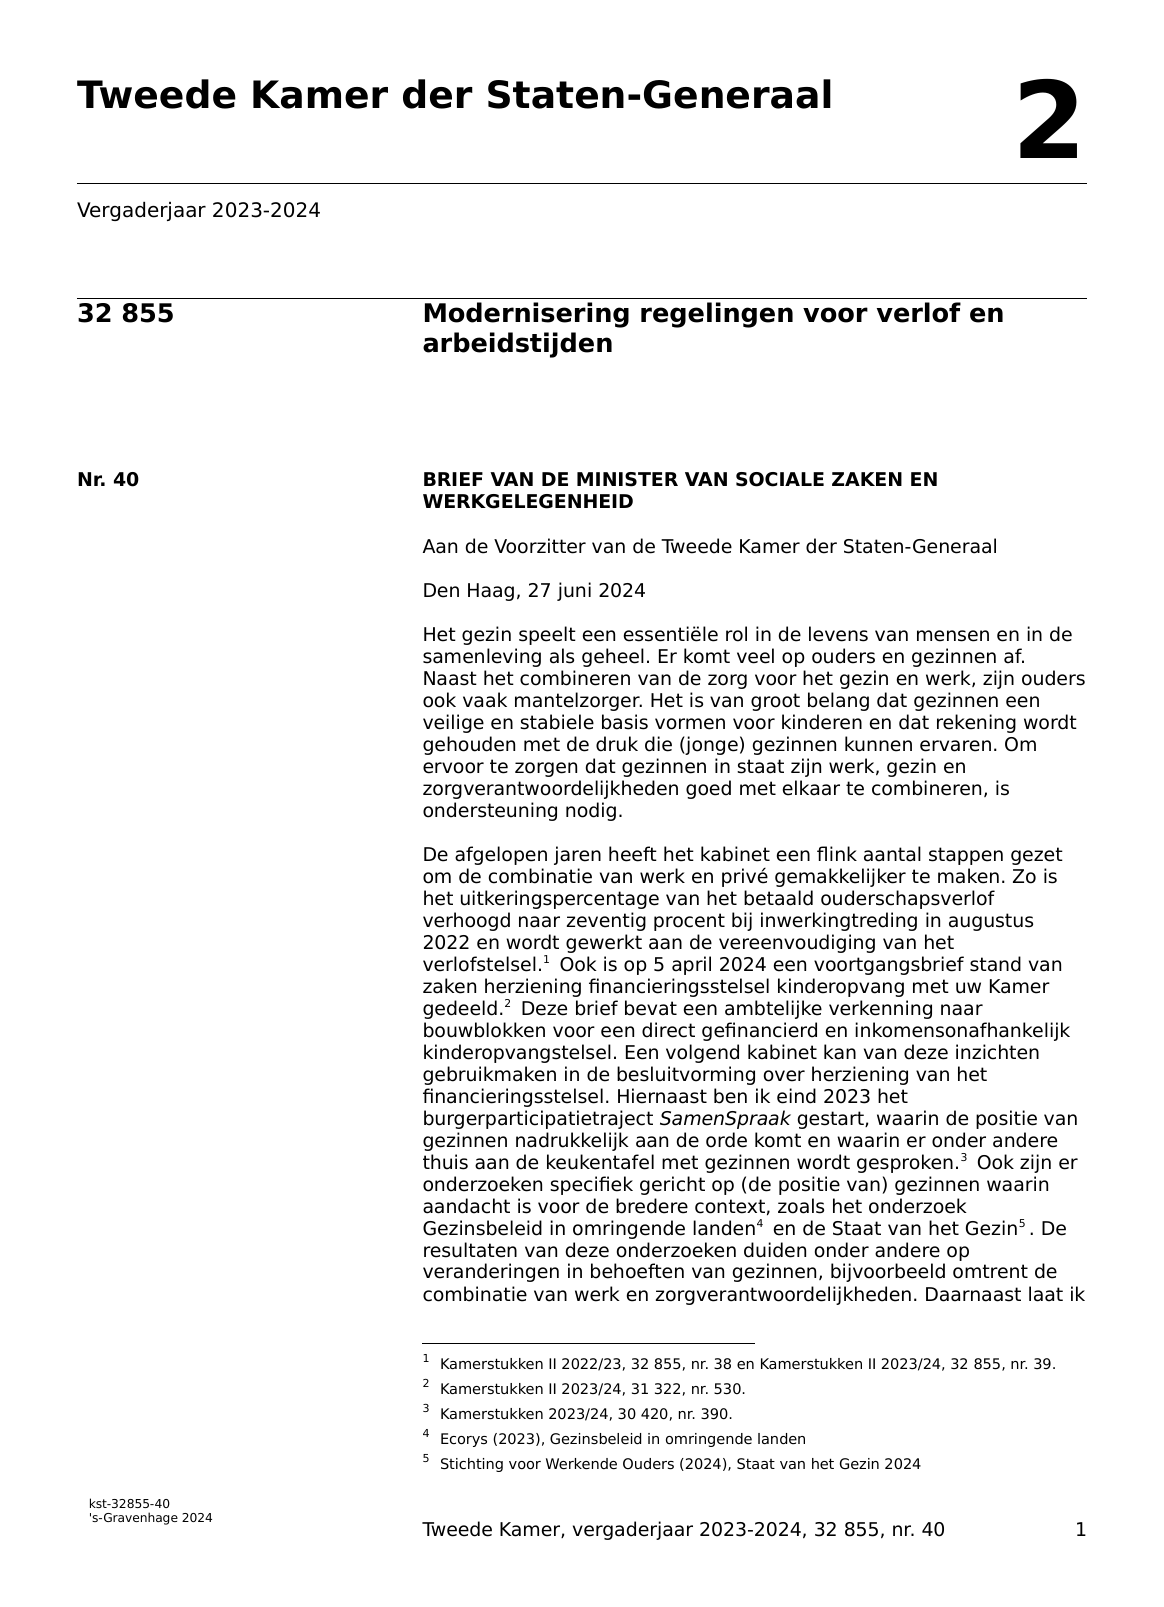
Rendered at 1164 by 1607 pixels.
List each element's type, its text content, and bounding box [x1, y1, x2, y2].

subtitle 32 855 Modernisering regelingen voor verlof en arbeidstijden [77, 299, 1087, 358]
text Ecorys (2023), Gezinsbeleid in omringende landen [422, 1427, 1087, 1449]
table_cell Vergaderjaar 2023-2024 [77, 184, 1087, 298]
text 's-Gravenhage 2024 [88, 1511, 323, 1525]
text Stichting voor Werkende Ouders (2024), Staat van het Gezin 2024 [422, 1452, 1087, 1474]
table_header Tweede Kamer der Staten-Generaal [77, 59, 886, 183]
text Kamerstukken II 2022/23, 32 855, nr. 38 en Kamerstukken II 2023/24, 32 855, nr. 39. [422, 1352, 1087, 1374]
subtitle Nr. 40 BRIEF VAN DE MINISTER VAN SOCIALE ZAKEN EN WERKGELEGENHEID [77, 469, 1087, 513]
text kst-32855-40 [88, 1497, 323, 1511]
text Het gezin speelt een essentiële rol in de levens van mensen en in de samenleving als geheel. Er komt veel op ouders en gezinnen af. Naast het combineren van de zorg voor het gezin en werk, zijn ouders ook vaak mantelzorger. Het is van groot belang dat gezinnen een veilige en stabiele basis vormen voor kinderen en dat rekening wordt gehouden met de druk die (jonge) gezinnen kunnen ervaren. Om ervoor te zorgen dat gezinnen in staat zijn werk, gezin en zorgverantwoordelijkheden goed met elkaar te combineren, is ondersteuning nodig. [422, 624, 1087, 822]
text De afgelopen jaren heeft het kabinet een flink aantal stappen gezet om de combinatie van werk en privé gemakkelijker te maken. Zo is het uitkeringspercentage van het betaald ouderschapsverlof verhoogd naar zeventig procent bij inwerkingtreding in augustus 2022 en wordt gewerkt aan de vereenvoudiging van het verlofstelsel. Ook is op 5 april 2024 een voortgangsbrief stand van zaken herziening financieringsstelsel kinderopvang met uw Kamer gedeeld. Deze brief bevat een ambtelijke verkenning naar bouwblokken voor een direct gefinancierd en inkomensonafhankelijk kinderopvangstelsel. Een volgend kabinet kan van deze inzichten gebruikmaken in de besluitvorming over herziening van het financieringsstelsel. Hiernaast ben ik eind 2023 het burgerparticipatietraject SamenSpraak gestart, waarin de positie van gezinnen nadrukkelijk aan de orde komt en waarin er onder andere thuis aan de keukentafel met gezinnen wordt gesproken. Ook zijn er onderzoeken specifiek gericht op (de positie van) gezinnen waarin aandacht is voor de bredere context, zoals het onderzoek Gezinsbeleid in omringende landen en de Staat van het Gezin. De resultaten van deze onderzoeken duiden onder andere op veranderingen in behoeften van gezinnen, bijvoorbeeld omtrent de combinatie van werk en zorgverantwoordelijkheden. Daarnaast laat ik [422, 844, 1087, 1305]
text Den Haag, 27 juni 2024 [422, 580, 1087, 602]
table_header 2 [886, 59, 1087, 183]
text Aan de Voorzitter van de Tweede Kamer der Staten-Generaal [422, 536, 1087, 557]
text Kamerstukken 2023/24, 30 420, nr. 390. [422, 1402, 1087, 1424]
text Kamerstukken II 2023/24, 31 322, nr. 530. [422, 1377, 1087, 1399]
